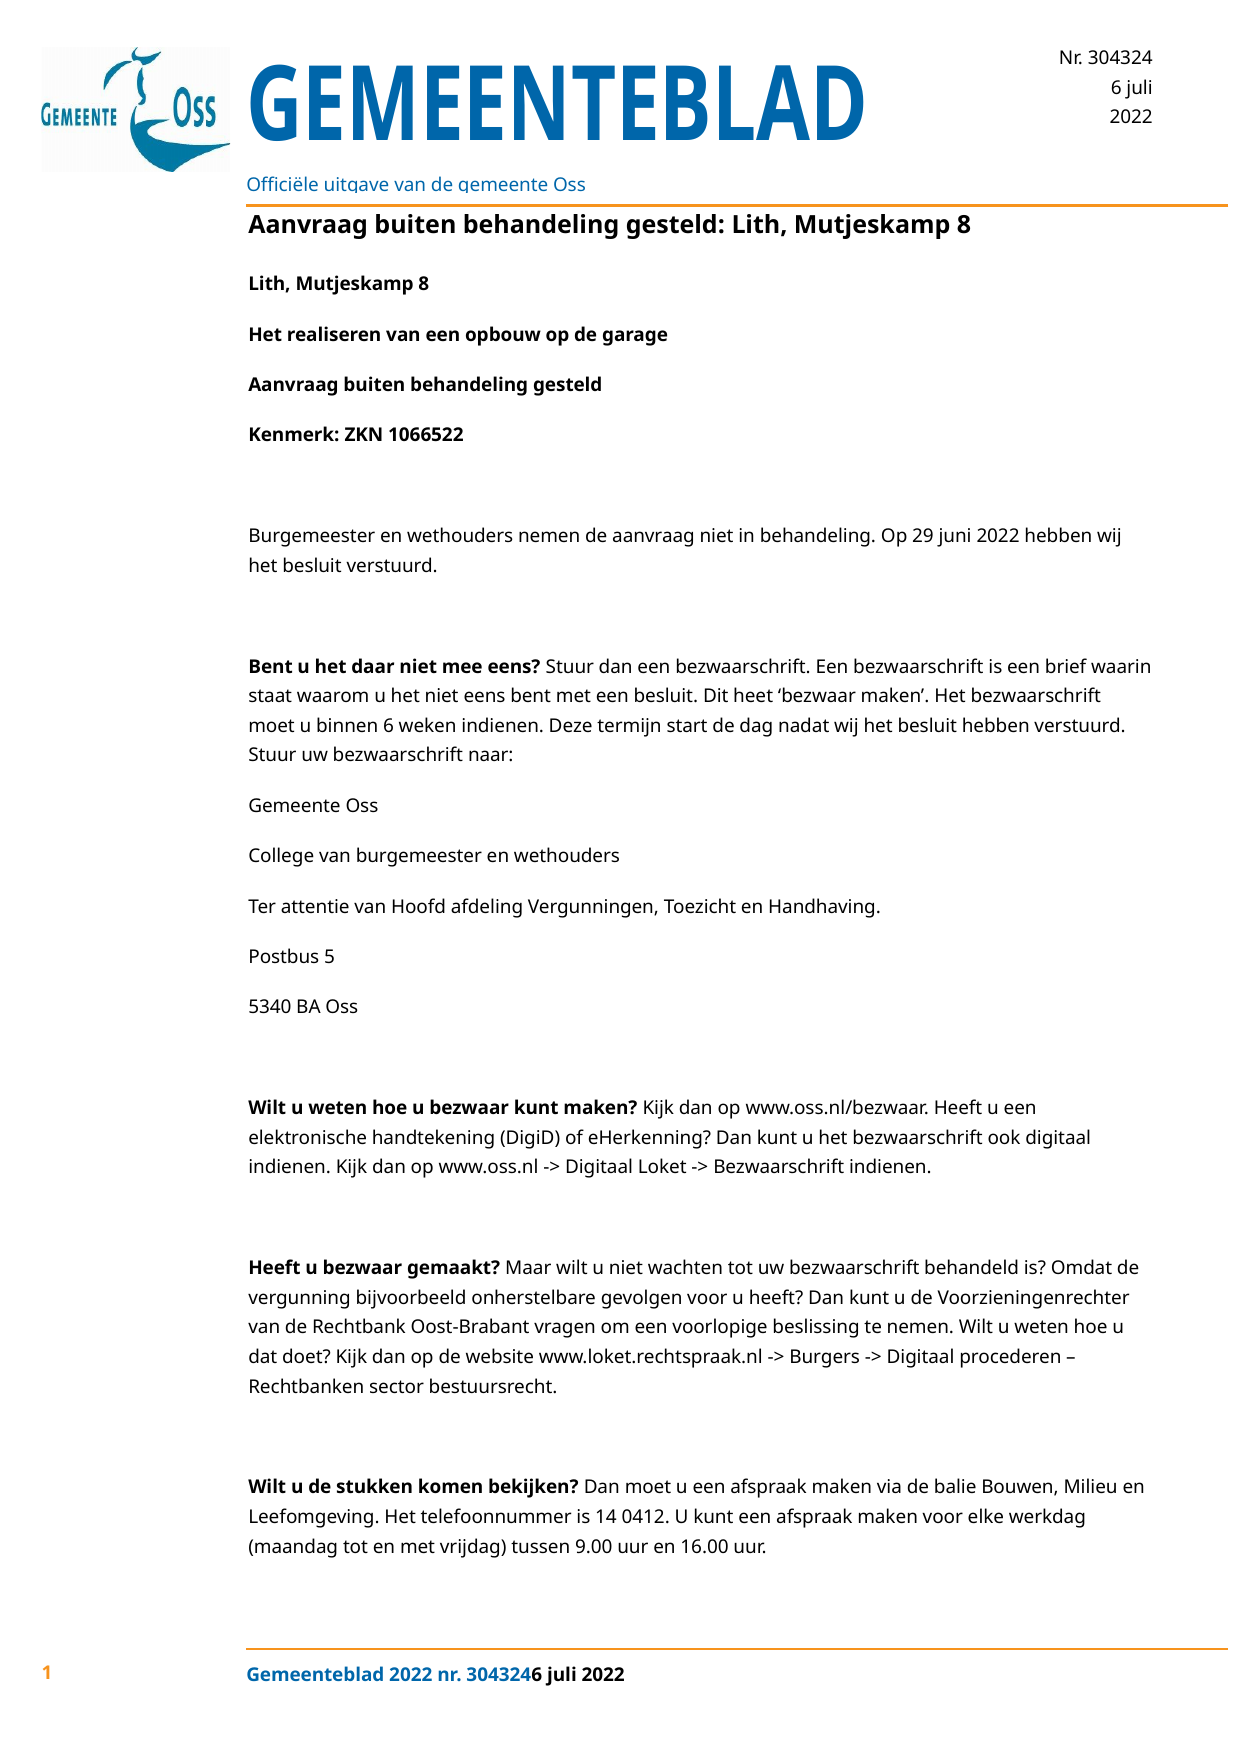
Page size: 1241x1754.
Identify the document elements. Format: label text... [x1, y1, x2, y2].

text 5340 BA Oss [248, 994, 1152, 1019]
text Het realiseren van een opbouw op de garage [248, 321, 1152, 346]
text Lith, Mutjeskamp 8 [248, 270, 1152, 296]
text Aanvraag buiten behandeling gesteld [248, 371, 1152, 397]
text Ter attentie van Hoofd afdeling Vergunningen, Toezicht en Handhaving. [248, 893, 1152, 918]
text Wilt u weten hoe u bezwaar kunt maken? Kijk dan op www.oss.nl/bezwaar. Heeft u een elektronische handtekening (DigiD) of eHerkenning? Dan kunt u het bezwaarschrift ook digitaal indienen. Kijk dan op www.oss.nl -> Digitaal Loket -> Bezwaarschrift indienen. [248, 1094, 1152, 1179]
text Kenmerk: ZKN 1066522 [248, 422, 1152, 447]
text College van burgemeester en wethouders [248, 842, 1152, 868]
text Wilt u de stukken komen bekijken? Dan moet u een afspraak maken via de balie Bouwen, Milieu en Leefomgeving. Het telefoonnummer is 14 0412. U kunt een afspraak maken voor elke werkdag (maandag tot en met vrijdag) tussen 9.00 uur en 16.00 uur. [248, 1474, 1152, 1558]
picture [41, 47, 231, 172]
text Aanvraag buiten behandeling gesteld: Lith, Mutjeskamp 8 [248, 207, 1152, 241]
text Gemeente Oss [248, 792, 1152, 818]
text Burgemeester en wethouders nemen de aanvraag niet in behandeling. Op 29 juni 2022 hebben wij het besluit verstuurd. [248, 522, 1152, 578]
text Bent u het daar niet mee eens? Stuur dan een bezwaarschrift. Een bezwaarschrift is een brief waarin staat waarom u het niet eens bent met een besluit. Dit heet ‘bezwaar maken’. Het bezwaarschrift moet u binnen 6 weken indienen. Deze termijn start de dag nadat wij het besluit hebben verstuurd. Stuur uw bezwaarschrift naar: [248, 653, 1152, 767]
text Postbus 5 [248, 943, 1152, 969]
text Heeft u bezwaar gemaakt? Maar wilt u niet wachten tot uw bezwaarschrift behandeld is? Omdat de vergunning bijvoorbeeld onherstelbare gevolgen voor u heeft? Dan kunt u de Voorzieningenrechter van de Rechtbank Oost-Brabant vragen om een voorlopige beslissing te nemen. Wilt u weten hoe u dat doet? Kijk dan op de website www.loket.rechtspraak.nl -> Burgers -> Digitaal procederen – Rechtbanken sector bestuursrecht. [248, 1254, 1152, 1398]
